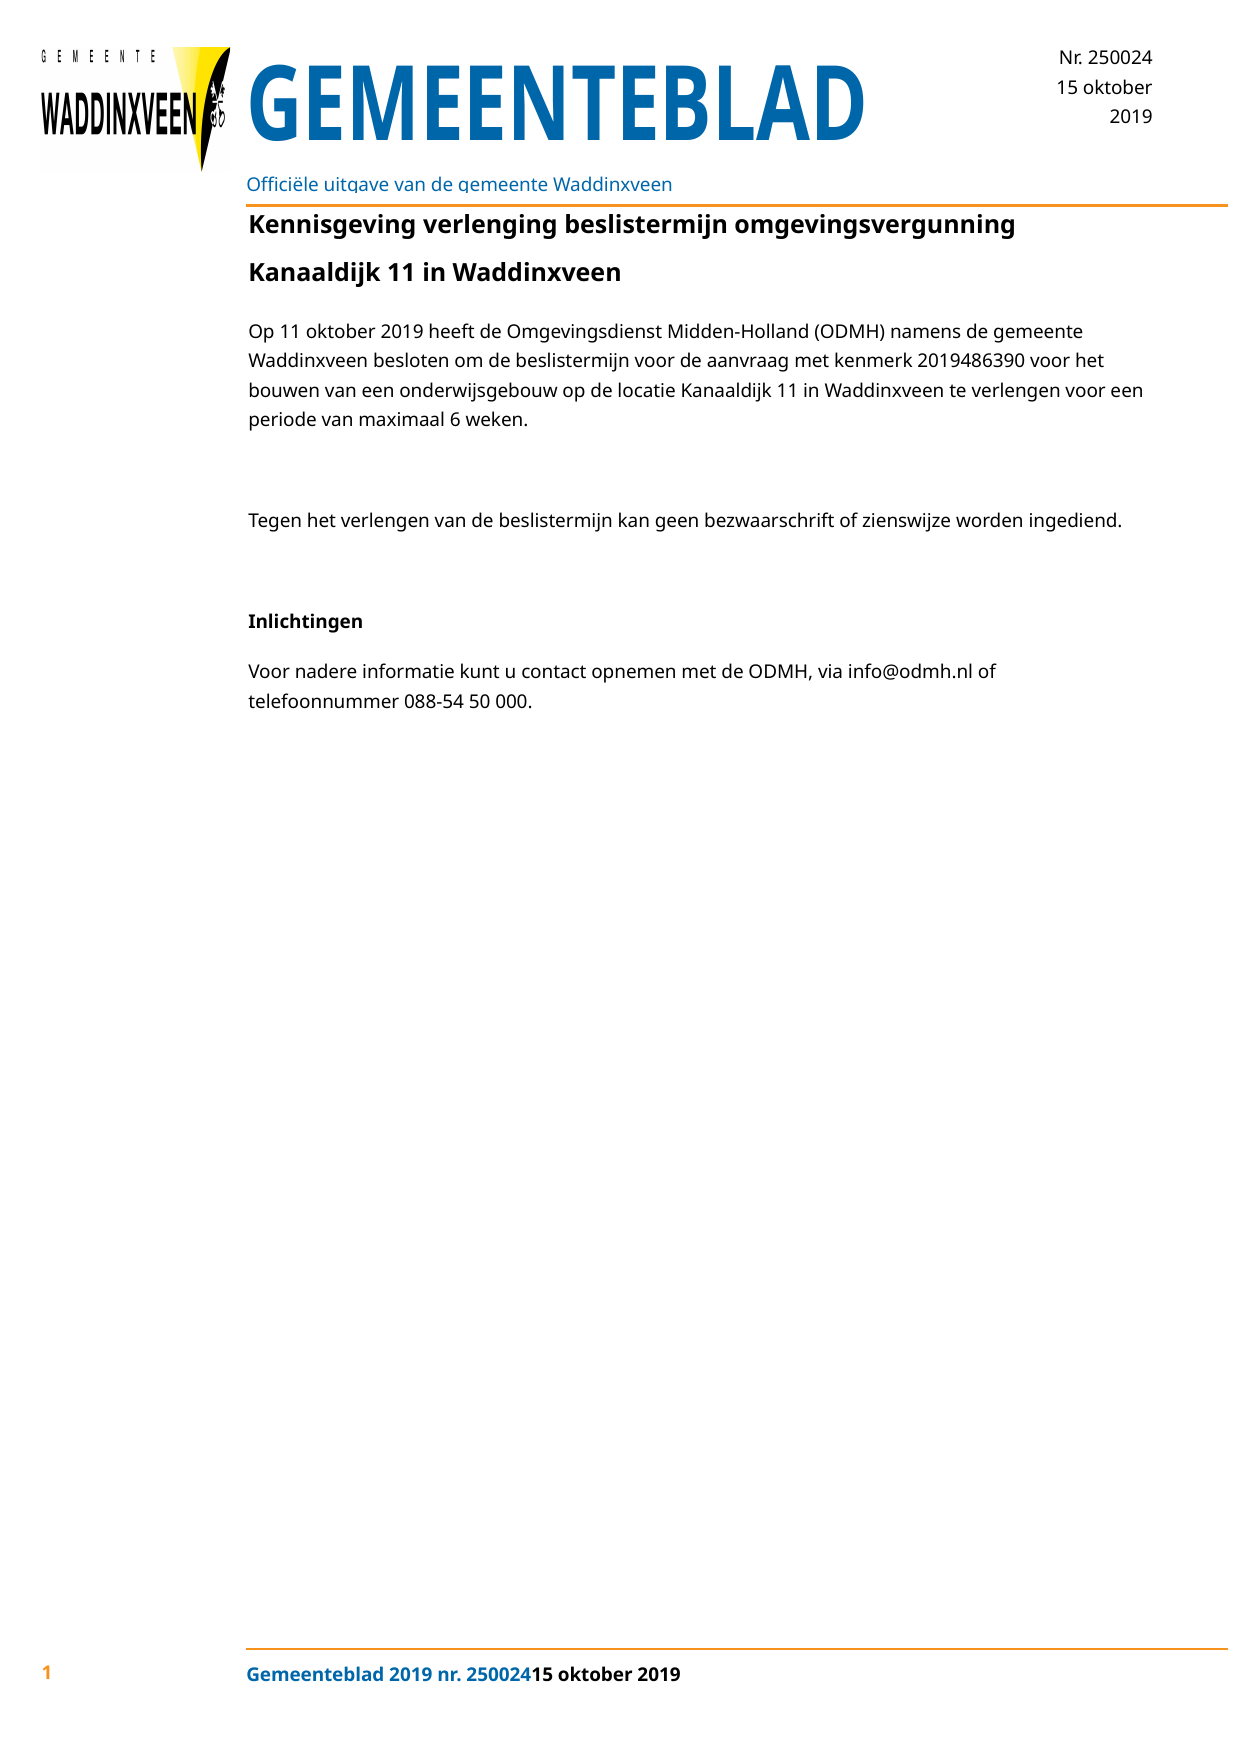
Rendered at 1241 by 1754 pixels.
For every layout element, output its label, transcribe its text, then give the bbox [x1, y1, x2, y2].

text Voor nadere informatie kunt u contact opnemen met de ODMH, via info@odmh.nl of telefoonnummer 088-54 50 000. [248, 659, 1152, 714]
text Inlichtingen [248, 608, 1152, 634]
picture [41, 47, 231, 172]
text Kennisgeving verlenging beslistermijn omgevingsvergunning Kanaaldijk 11 in Waddinxveen [248, 207, 1152, 288]
text Tegen het verlengen van de beslistermijn kan geen bezwaarschrift of zienswijze worden ingediend. [248, 507, 1152, 533]
text Op 11 oktober 2019 heeft de Omgevingsdienst Midden-Holland (ODMH) namens de gemeente Waddinxveen besloten om de beslistermijn voor de aanvraag met kenmerk 2019486390 voor het bouwen van een onderwijsgebouw op de locatie Kanaaldijk 11 in Waddinxveen te verlengen voor een periode van maximaal 6 weken. [248, 318, 1152, 432]
